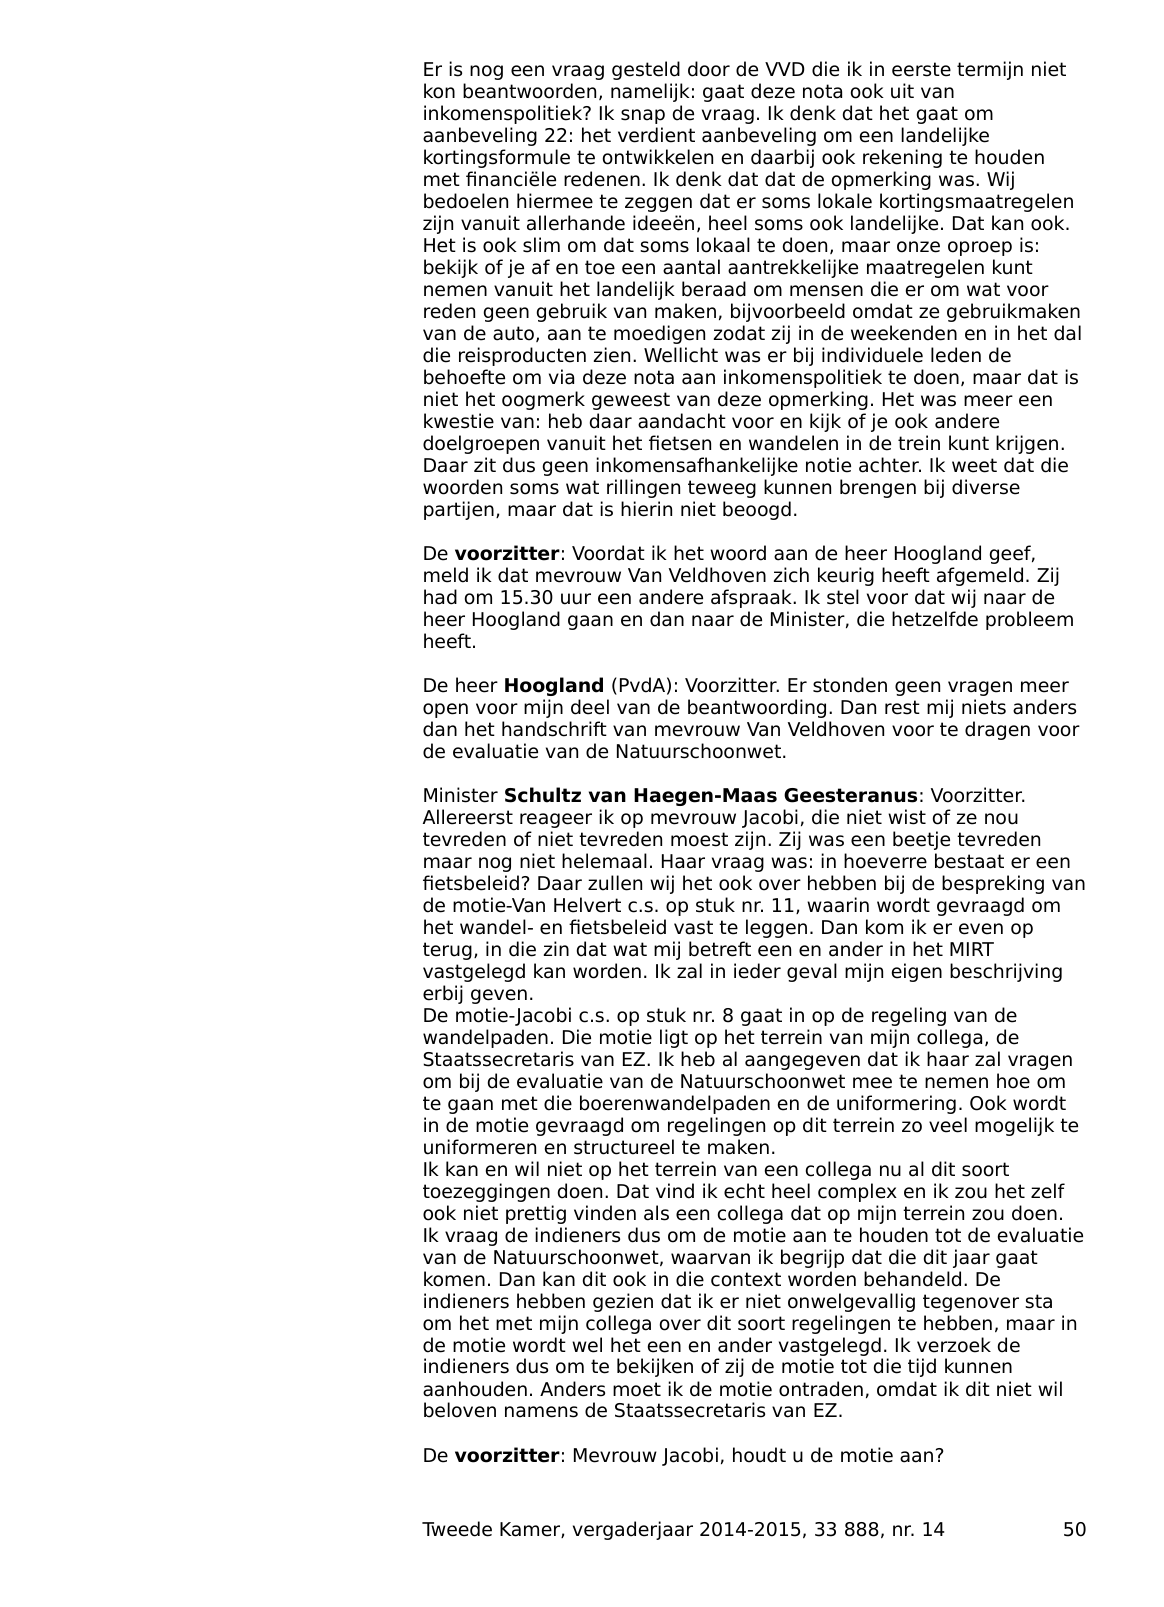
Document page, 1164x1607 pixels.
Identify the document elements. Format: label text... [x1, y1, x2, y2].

text De heer Hoogland (PvdA): Voorzitter. Er stonden geen vragen meer open voor mijn deel van de beantwoording. Dan rest mij niets anders dan het handschrift van mevrouw Van Veldhoven voor te dragen voor de evaluatie van de Natuurschoonwet. [422, 675, 1087, 763]
text Er is nog een vraag gesteld door de VVD die ik in eerste termijn niet kon beantwoorden, namelijk: gaat deze nota ook uit van inkomenspolitiek? Ik snap de vraag. Ik denk dat het gaat om aanbeveling 22: het verdient aanbeveling om een landelijke kortingsformule te ontwikkelen en daarbij ook rekening te houden met financiële redenen. Ik denk dat dat de opmerking was. Wij bedoelen hiermee te zeggen dat er soms lokale kortingsmaatregelen zijn vanuit allerhande ideeën, heel soms ook landelijke. Dat kan ook. Het is ook slim om dat soms lokaal te doen, maar onze oproep is: bekijk of je af en toe een aantal aantrekkelijke maatregelen kunt nemen vanuit het landelijk beraad om mensen die er om wat voor reden geen gebruik van maken, bijvoorbeeld omdat ze gebruikmaken van de auto, aan te moedigen zodat zij in de weekenden en in het dal die reisproducten zien. Wellicht was er bij individuele leden de behoefte om via deze nota aan inkomenspolitiek te doen, maar dat is niet het oogmerk geweest van deze opmerking. Het was meer een kwestie van: heb daar aandacht voor en kijk of je ook andere doelgroepen vanuit het fietsen en wandelen in de trein kunt krijgen. Daar zit dus geen inkomensafhankelijke notie achter. Ik weet dat die woorden soms wat rillingen teweeg kunnen brengen bij diverse partijen, maar dat is hierin niet beoogd. [422, 59, 1087, 521]
text De voorzitter: Mevrouw Jacobi, houdt u de motie aan? [422, 1444, 1087, 1467]
text De voorzitter: Voordat ik het woord aan de heer Hoogland geef, meld ik dat mevrouw Van Veldhoven zich keurig heeft afgemeld. Zij had om 15.30 uur een andere afspraak. Ik stel voor dat wij naar de heer Hoogland gaan en dan naar de Minister, die hetzelfde probleem heeft. [422, 543, 1087, 653]
text De motie-Jacobi c.s. op stuk nr. 8 gaat in op de regeling van de wandelpaden. Die motie ligt op het terrein van mijn collega, de Staatssecretaris van EZ. Ik heb al aangegeven dat ik haar zal vragen om bij de evaluatie van de Natuurschoonwet mee te nemen hoe om te gaan met die boerenwandelpaden en de uniformering. Ook wordt in de motie gevraagd om regelingen op dit terrein zo veel mogelijk te uniformeren en structureel te maken. [422, 1005, 1087, 1159]
text Ik kan en wil niet op het terrein van een collega nu al dit soort toezeggingen doen. Dat vind ik echt heel complex en ik zou het zelf ook niet prettig vinden als een collega dat op mijn terrein zou doen. Ik vraag de indieners dus om de motie aan te houden tot de evaluatie van de Natuurschoonwet, waarvan ik begrijp dat die dit jaar gaat komen. Dan kan dit ook in die context worden behandeld. De indieners hebben gezien dat ik er niet onwelgevallig tegenover sta om het met mijn collega over dit soort regelingen te hebben, maar in de motie wordt wel het een en ander vastgelegd. Ik verzoek de indieners dus om te bekijken of zij de motie tot die tijd kunnen aanhouden. Anders moet ik de motie ontraden, omdat ik dit niet wil beloven namens de Staatssecretaris van EZ. [422, 1159, 1087, 1422]
text Minister Schultz van Haegen-Maas Geesteranus: Voorzitter. Allereerst reageer ik op mevrouw Jacobi, die niet wist of ze nou tevreden of niet tevreden moest zijn. Zij was een beetje tevreden maar nog niet helemaal. Haar vraag was: in hoeverre bestaat er een fietsbeleid? Daar zullen wij het ook over hebben bij de bespreking van de motie-Van Helvert c.s. op stuk nr. 11, waarin wordt gevraagd om het wandel- en fietsbeleid vast te leggen. Dan kom ik er even op terug, in die zin dat wat mij betreft een en ander in het MIRT vastgelegd kan worden. Ik zal in ieder geval mijn eigen beschrijving erbij geven. [422, 785, 1087, 1005]
